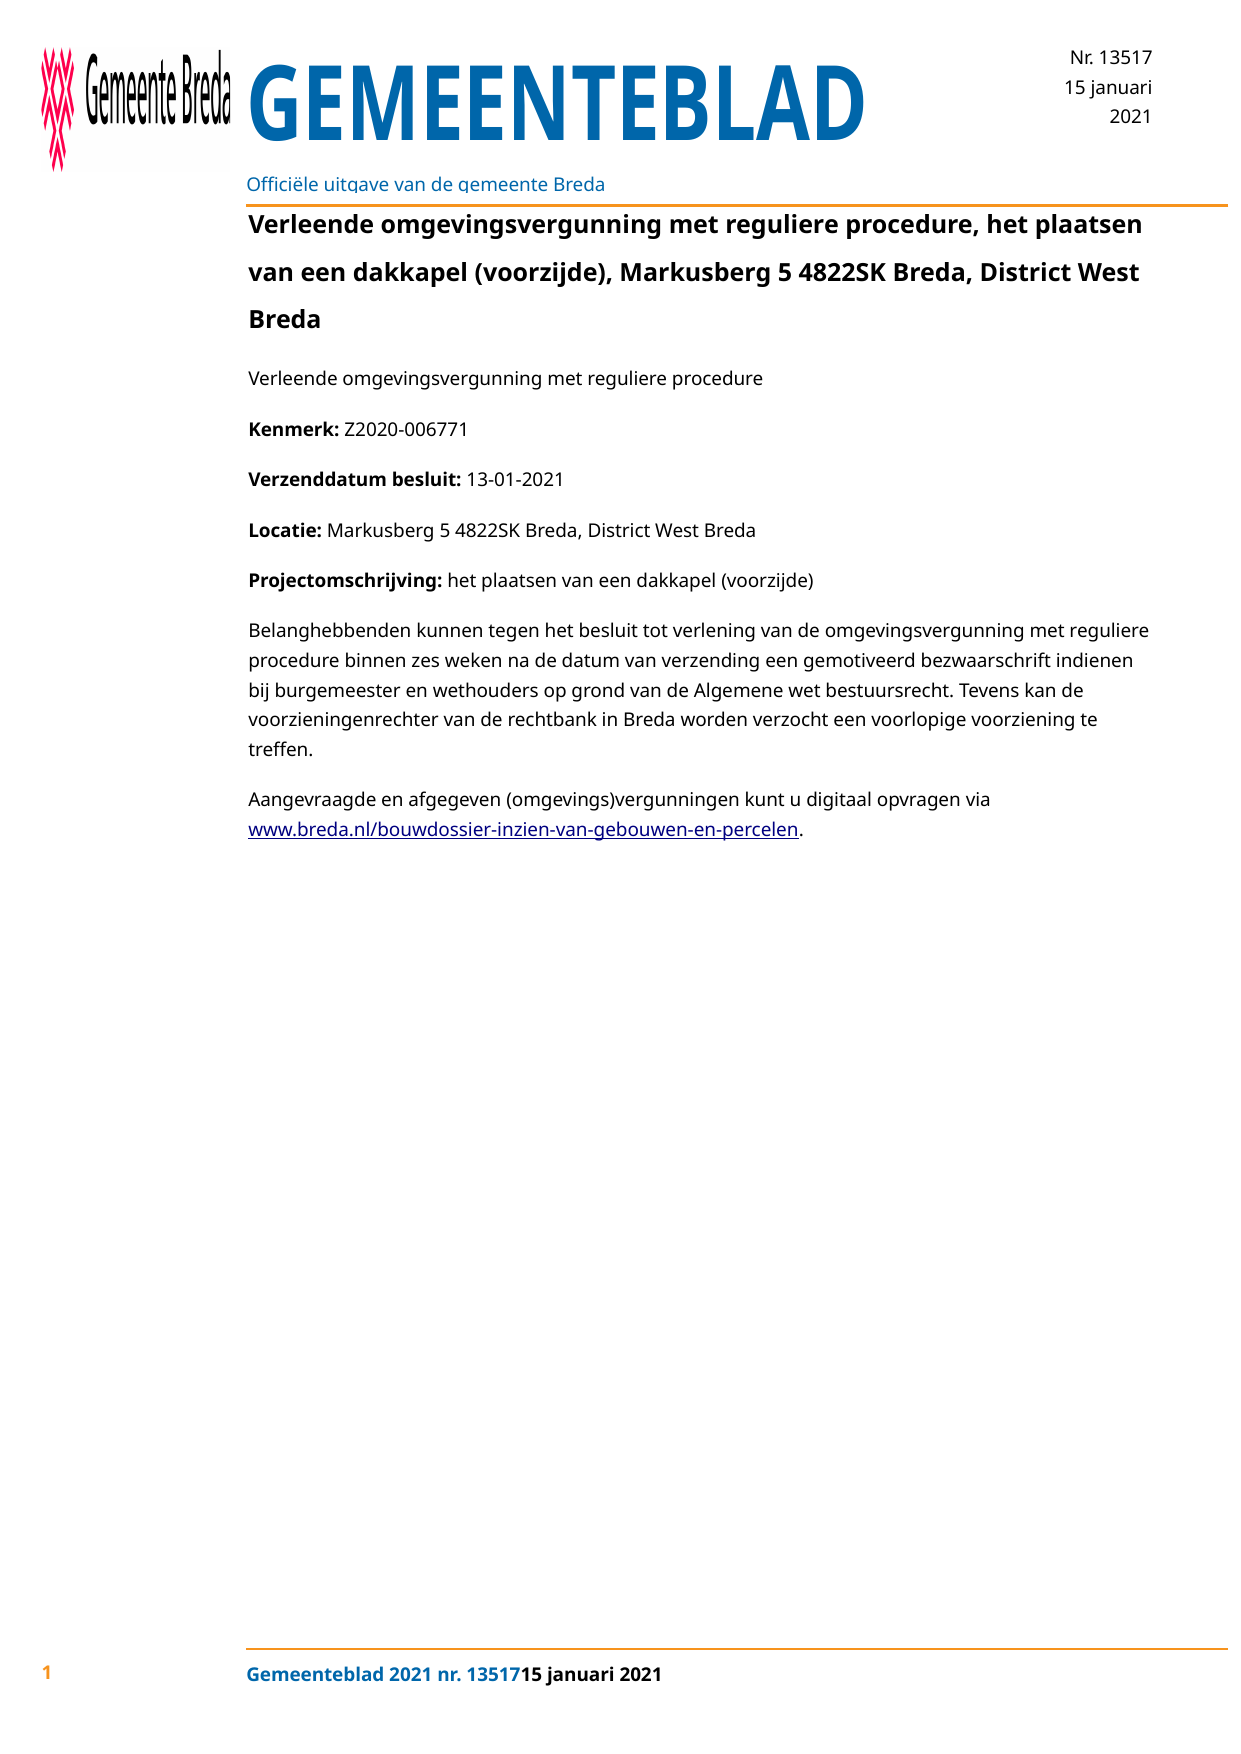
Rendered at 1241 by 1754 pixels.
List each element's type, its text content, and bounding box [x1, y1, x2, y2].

text Verzenddatum besluit: 13-01-2021 [248, 466, 1152, 492]
text Aangevraagde en afgegeven (omgevings)vergunningen kunt u digitaal opvragen via www.breda.nl/bouwdossier-inzien-van-gebouwen-en-percelen. [248, 786, 1152, 842]
text Locatie: Markusberg 5 4822SK Breda, District West Breda [248, 517, 1152, 542]
text Verleende omgevingsvergunning met reguliere procedure, het plaatsen van een dakkapel (voorzijde), Markusberg 5 4822SK Breda, District West Breda [248, 207, 1152, 336]
text Belanghebbenden kunnen tegen het besluit tot verlening van de omgevingsvergunning met reguliere procedure binnen zes weken na de datum van verzending een gemotiveerd bezwaarschrift indienen bij burgemeester en wethouders op grond van de Algemene wet bestuursrecht. Tevens kan de voorzieningenrechter van de rechtbank in Breda worden verzocht een voorlopige voorziening te treffen. [248, 618, 1152, 762]
text Kenmerk: Z2020-006771 [248, 416, 1152, 442]
text Verleende omgevingsvergunning met reguliere procedure [248, 366, 1152, 391]
text Projectomschrijving: het plaatsen van een dakkapel (voorzijde) [248, 567, 1152, 593]
picture [41, 47, 231, 172]
